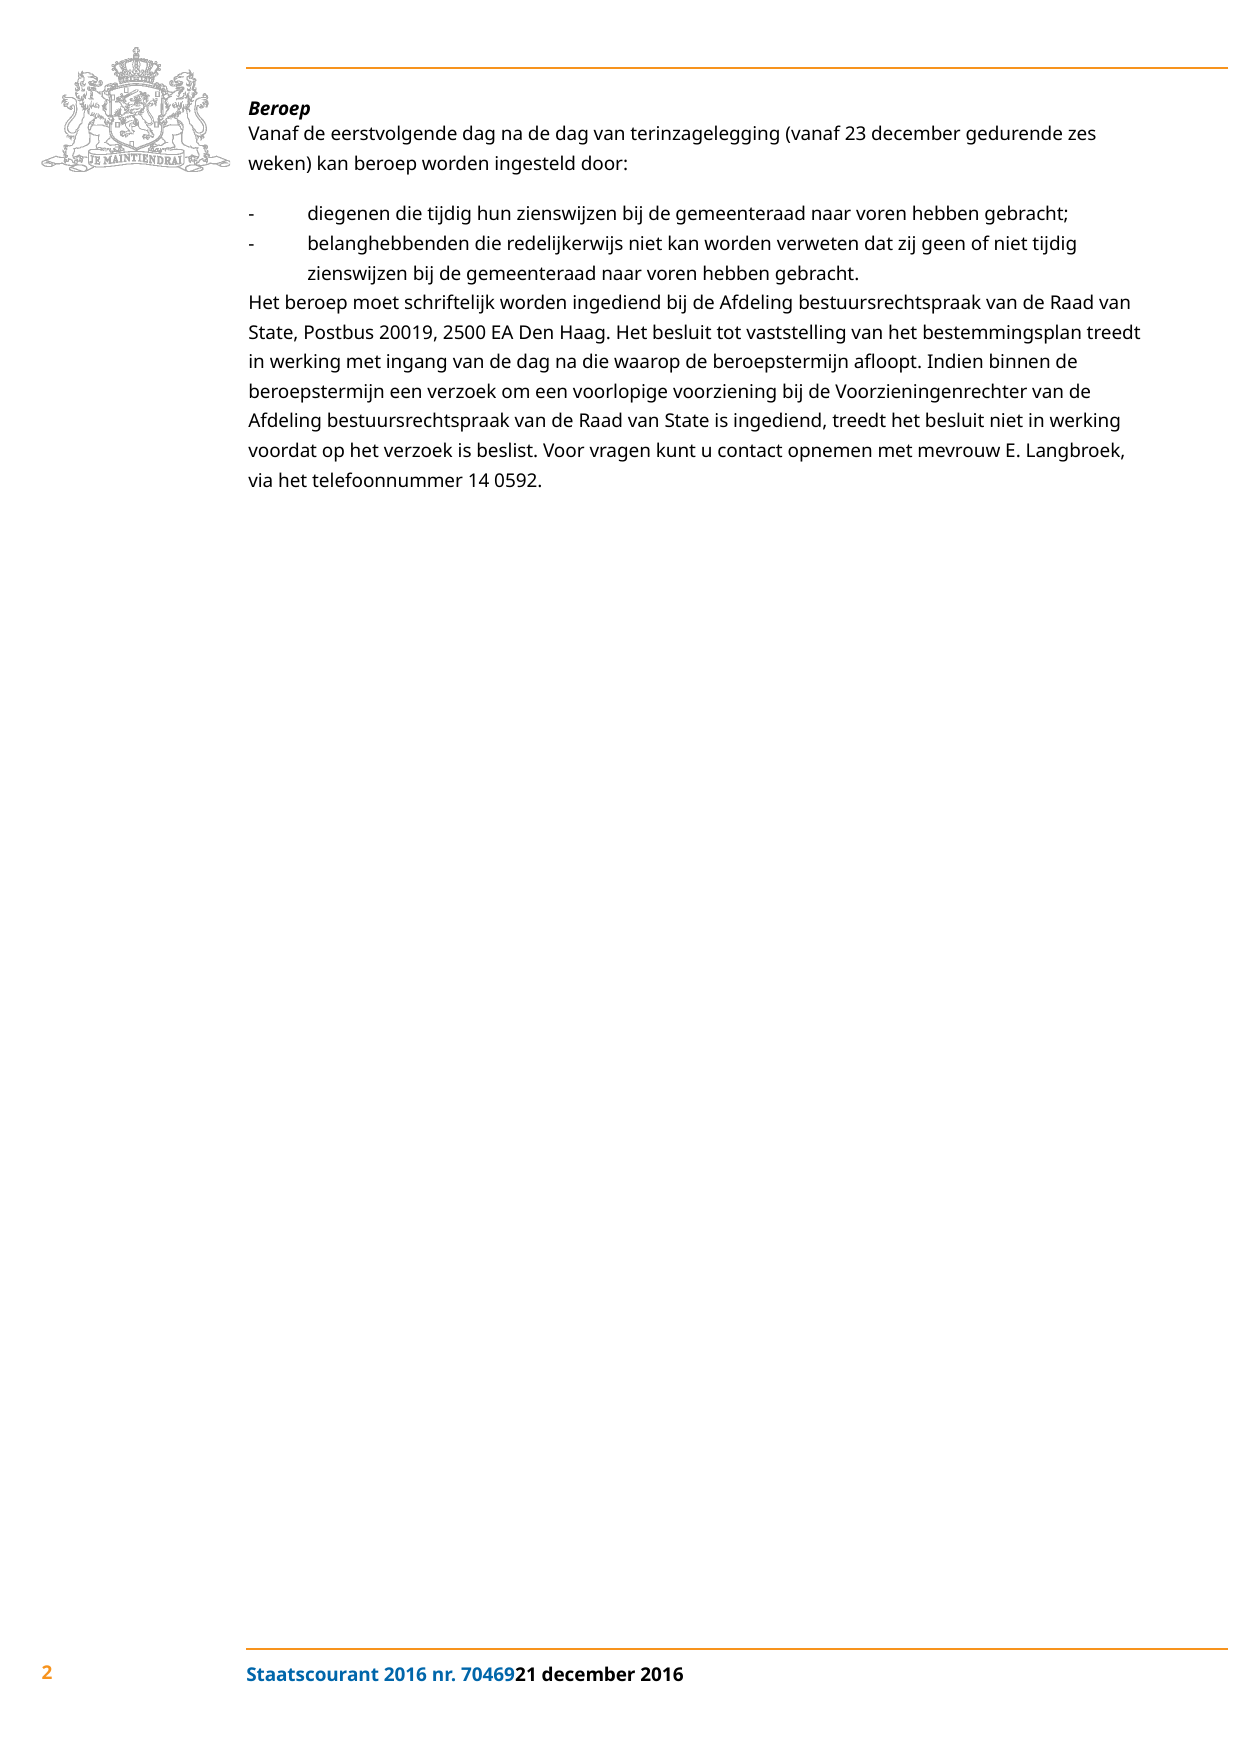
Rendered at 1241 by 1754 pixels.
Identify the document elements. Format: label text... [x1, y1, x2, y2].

text Beroep [248, 95, 1152, 121]
list belanghebbenden die redelijkerwijs niet kan worden verweten dat zij geen of niet tijdig zienswijzen bij de gemeenteraad naar voren hebben gebracht. [248, 230, 1152, 285]
list diegenen die tijdig hun zienswijzen bij de gemeenteraad naar voren hebben gebracht; [248, 201, 1152, 226]
text Vanaf de eerstvolgende dag na de dag van terinzagelegging (vanaf 23 december gedurende zes weken) kan beroep worden ingesteld door: [248, 121, 1152, 176]
picture [41, 47, 231, 172]
text Het beroep moet schriftelijk worden ingediend bij de Afdeling bestuursrechtspraak van de Raad van State, Postbus 20019, 2500 EA Den Haag. Het besluit tot vaststelling van het bestemmingsplan treedt in werking met ingang van de dag na die waarop de beroepstermijn afloopt. Indien binnen de beroepstermijn een verzoek om een voorlopige voorziening bij de Voorzieningenrechter van de Afdeling bestuursrechtspraak van de Raad van State is ingediend, treedt het besluit niet in werking voordat op het verzoek is beslist. Voor vragen kunt u contact opnemen met mevrouw E. Langbroek, via het telefoonnummer 14 0592. [248, 289, 1152, 492]
